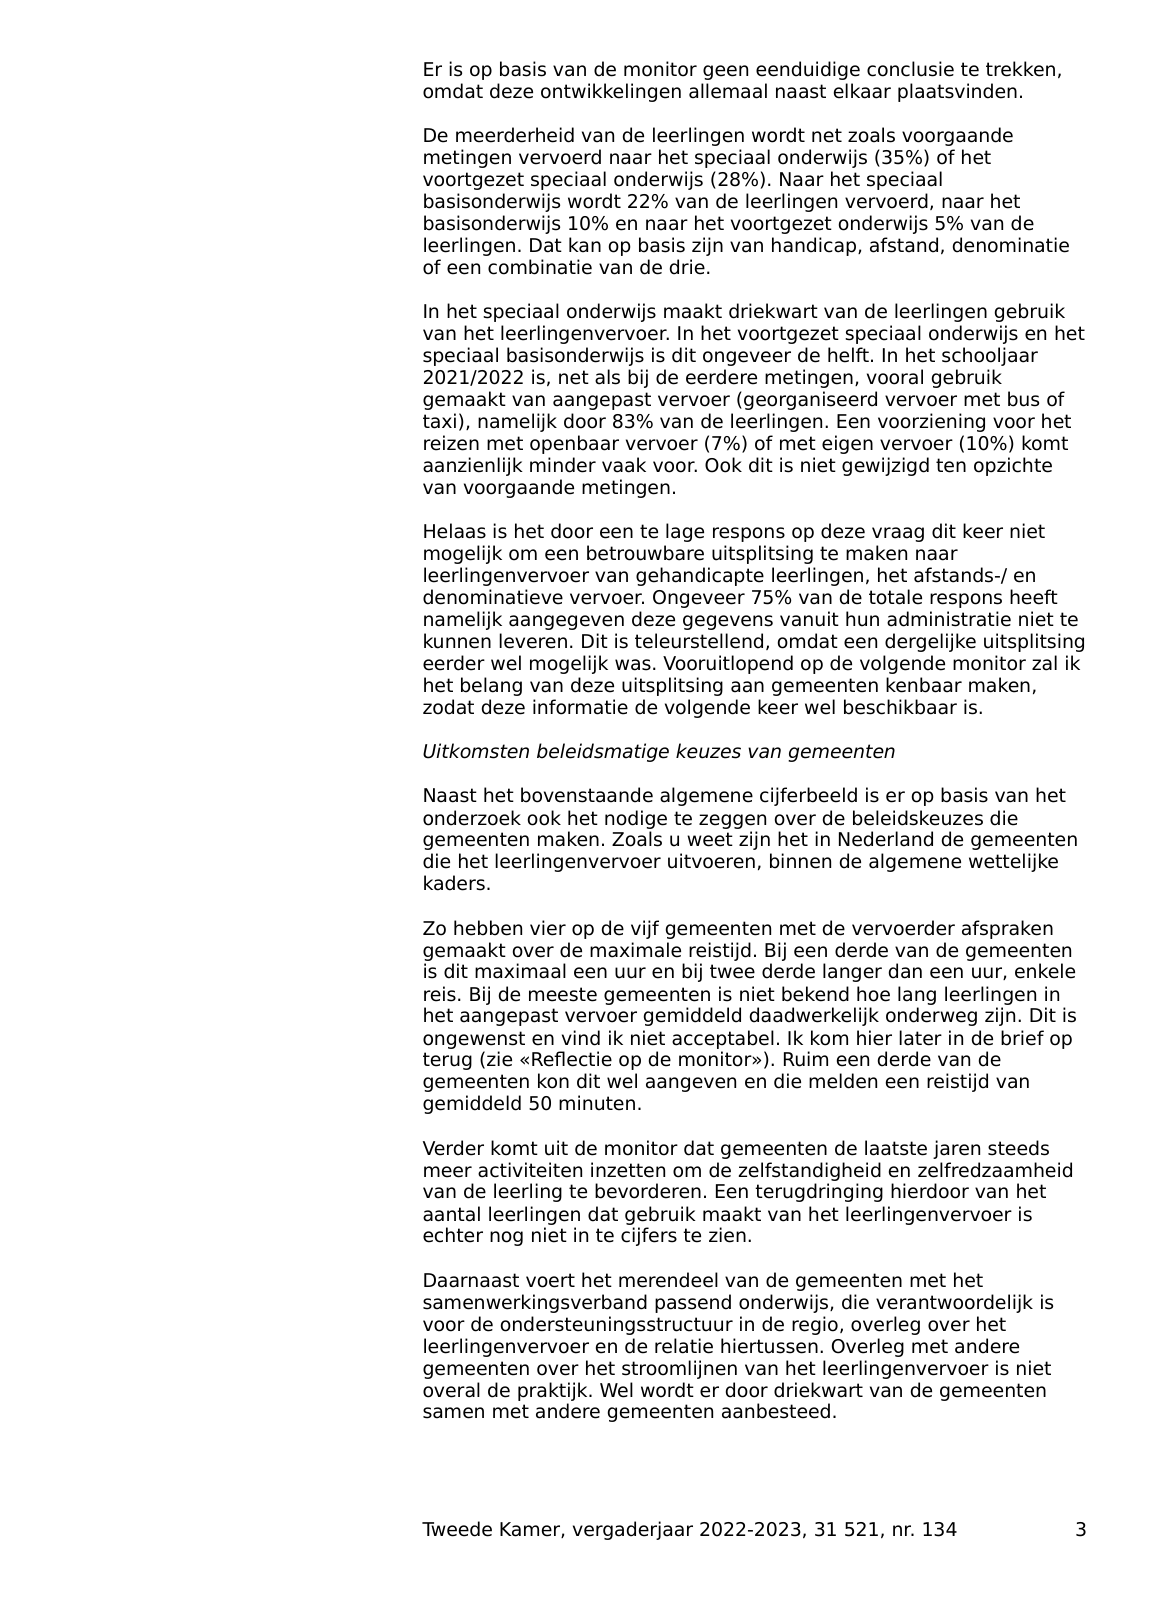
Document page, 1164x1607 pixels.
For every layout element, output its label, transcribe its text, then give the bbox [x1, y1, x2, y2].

text Naast het bovenstaande algemene cijferbeeld is er op basis van het onderzoek ook het nodige te zeggen over de beleidskeuzes die gemeenten maken. Zoals u weet zijn het in Nederland de gemeenten die het leerlingenvervoer uitvoeren, binnen de algemene wettelijke kaders. [422, 785, 1087, 895]
text Daarnaast voert het merendeel van de gemeenten met het samenwerkingsverband passend onderwijs, die verantwoordelijk is voor de ondersteuningsstructuur in de regio, overleg over het leerlingenvervoer en de relatie hiertussen. Overleg met andere gemeenten over het stroomlijnen van het leerlingenvervoer is niet overal de praktijk. Wel wordt er door driekwart van de gemeenten samen met andere gemeenten aanbesteed. [422, 1269, 1087, 1423]
text Er is op basis van de monitor geen eenduidige conclusie te trekken, omdat deze ontwikkelingen allemaal naast elkaar plaatsvinden. [422, 59, 1087, 103]
text In het speciaal onderwijs maakt driekwart van de leerlingen gebruik van het leerlingenvervoer. In het voortgezet speciaal onderwijs en het speciaal basisonderwijs is dit ongeveer de helft. In het schooljaar 2021/2022 is, net als bij de eerdere metingen, vooral gebruik gemaakt van aangepast vervoer (georganiseerd vervoer met bus of taxi), namelijk door 83% van de leerlingen. Een voorziening voor het reizen met openbaar vervoer (7%) of met eigen vervoer (10%) komt aanzienlijk minder vaak voor. Ook dit is niet gewijzigd ten opzichte van voorgaande metingen. [422, 301, 1087, 499]
text Helaas is het door een te lage respons op deze vraag dit keer niet mogelijk om een betrouwbare uitsplitsing te maken naar leerlingenvervoer van gehandicapte leerlingen, het afstands-/ en denominatieve vervoer. Ongeveer 75% van de totale respons heeft namelijk aangegeven deze gegevens vanuit hun administratie niet te kunnen leveren. Dit is teleurstellend, omdat een dergelijke uitsplitsing eerder wel mogelijk was. Vooruitlopend op de volgende monitor zal ik het belang van deze uitsplitsing aan gemeenten kenbaar maken, zodat deze informatie de volgende keer wel beschikbaar is. [422, 521, 1087, 719]
text De meerderheid van de leerlingen wordt net zoals voorgaande metingen vervoerd naar het speciaal onderwijs (35%) of het voortgezet speciaal onderwijs (28%). Naar het speciaal basisonderwijs wordt 22% van de leerlingen vervoerd, naar het basisonderwijs 10% en naar het voortgezet onderwijs 5% van de leerlingen. Dat kan op basis zijn van handicap, afstand, denominatie of een combinatie van de drie. [422, 125, 1087, 279]
text Verder komt uit de monitor dat gemeenten de laatste jaren steeds meer activiteiten inzetten om de zelfstandigheid en zelfredzaamheid van de leerling te bevorderen. Een terugdringing hierdoor van het aantal leerlingen dat gebruik maakt van het leerlingenvervoer is echter nog niet in te cijfers te zien. [422, 1137, 1087, 1247]
text Zo hebben vier op de vijf gemeenten met de vervoerder afspraken gemaakt over de maximale reistijd. Bij een derde van de gemeenten is dit maximaal een uur en bij twee derde langer dan een uur, enkele reis. Bij de meeste gemeenten is niet bekend hoe lang leerlingen in het aangepast vervoer gemiddeld daadwerkelijk onderweg zijn. Dit is ongewenst en vind ik niet acceptabel. Ik kom hier later in de brief op terug (zie «Reflectie op de monitor»). Ruim een derde van de gemeenten kon dit wel aangeven en die melden een reistijd van gemiddeld 50 minuten. [422, 917, 1087, 1115]
subtitle Uitkomsten beleidsmatige keuzes van gemeenten [422, 741, 1087, 763]
